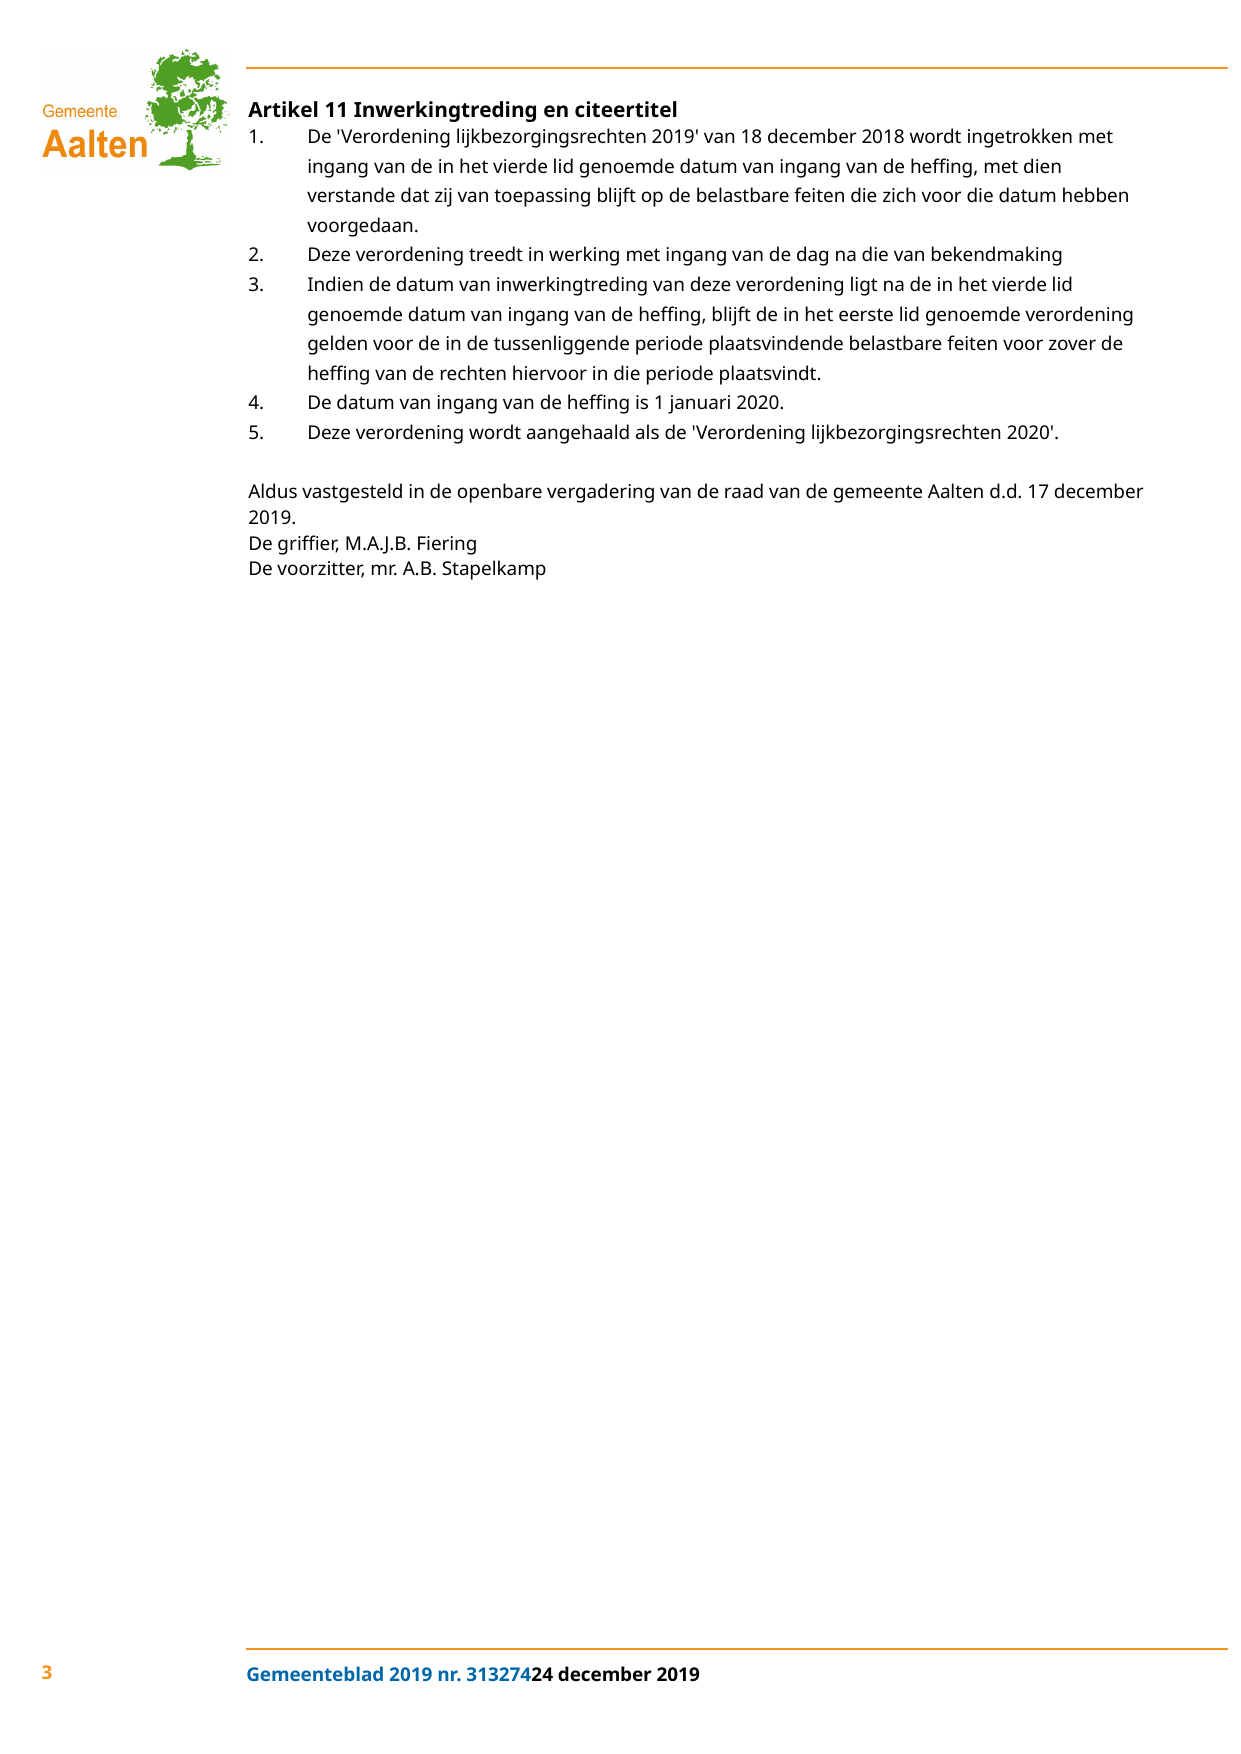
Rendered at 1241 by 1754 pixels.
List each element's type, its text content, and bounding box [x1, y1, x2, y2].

picture [41, 47, 231, 172]
list Indien de datum van inwerkingtreding van deze verordening ligt na de in het vierde lid genoemde datum van ingang van de heffing, blijft de in het eerste lid genoemde verordening gelden voor de in de tussenliggende periode plaatsvindende belastbare feiten voor zover de heffing van de rechten hiervoor in die periode plaatsvindt. [248, 271, 1152, 386]
list De 'Verordening lijkbezorgingsrechten 2019' van 18 december 2018 wordt ingetrokken met ingang van de in het vierde lid genoemde datum van ingang van de heffing, met dien verstande dat zij van toepassing blijft op de belastbare feiten die zich voor die datum hebben voorgedaan. [248, 123, 1152, 238]
list De datum van ingang van de heffing is 1 januari 2020. [248, 389, 1152, 415]
list Deze verordening wordt aangehaald als de 'Verordening lijkbezorgingsrechten 2020'. [248, 419, 1152, 445]
text Artikel 11 Inwerkingtreding en citeertitel [248, 95, 1152, 123]
text De griffier, M.A.J.B. Fiering [248, 530, 1152, 555]
text De voorzitter, mr. A.B. Stapelkamp [248, 555, 1152, 581]
list Deze verordening treedt in werking met ingang van de dag na die van bekendmaking [248, 242, 1152, 267]
text Aldus vastgesteld in de openbare vergadering van de raad van de gemeente Aalten d.d. 17 december 2019. [248, 478, 1152, 530]
